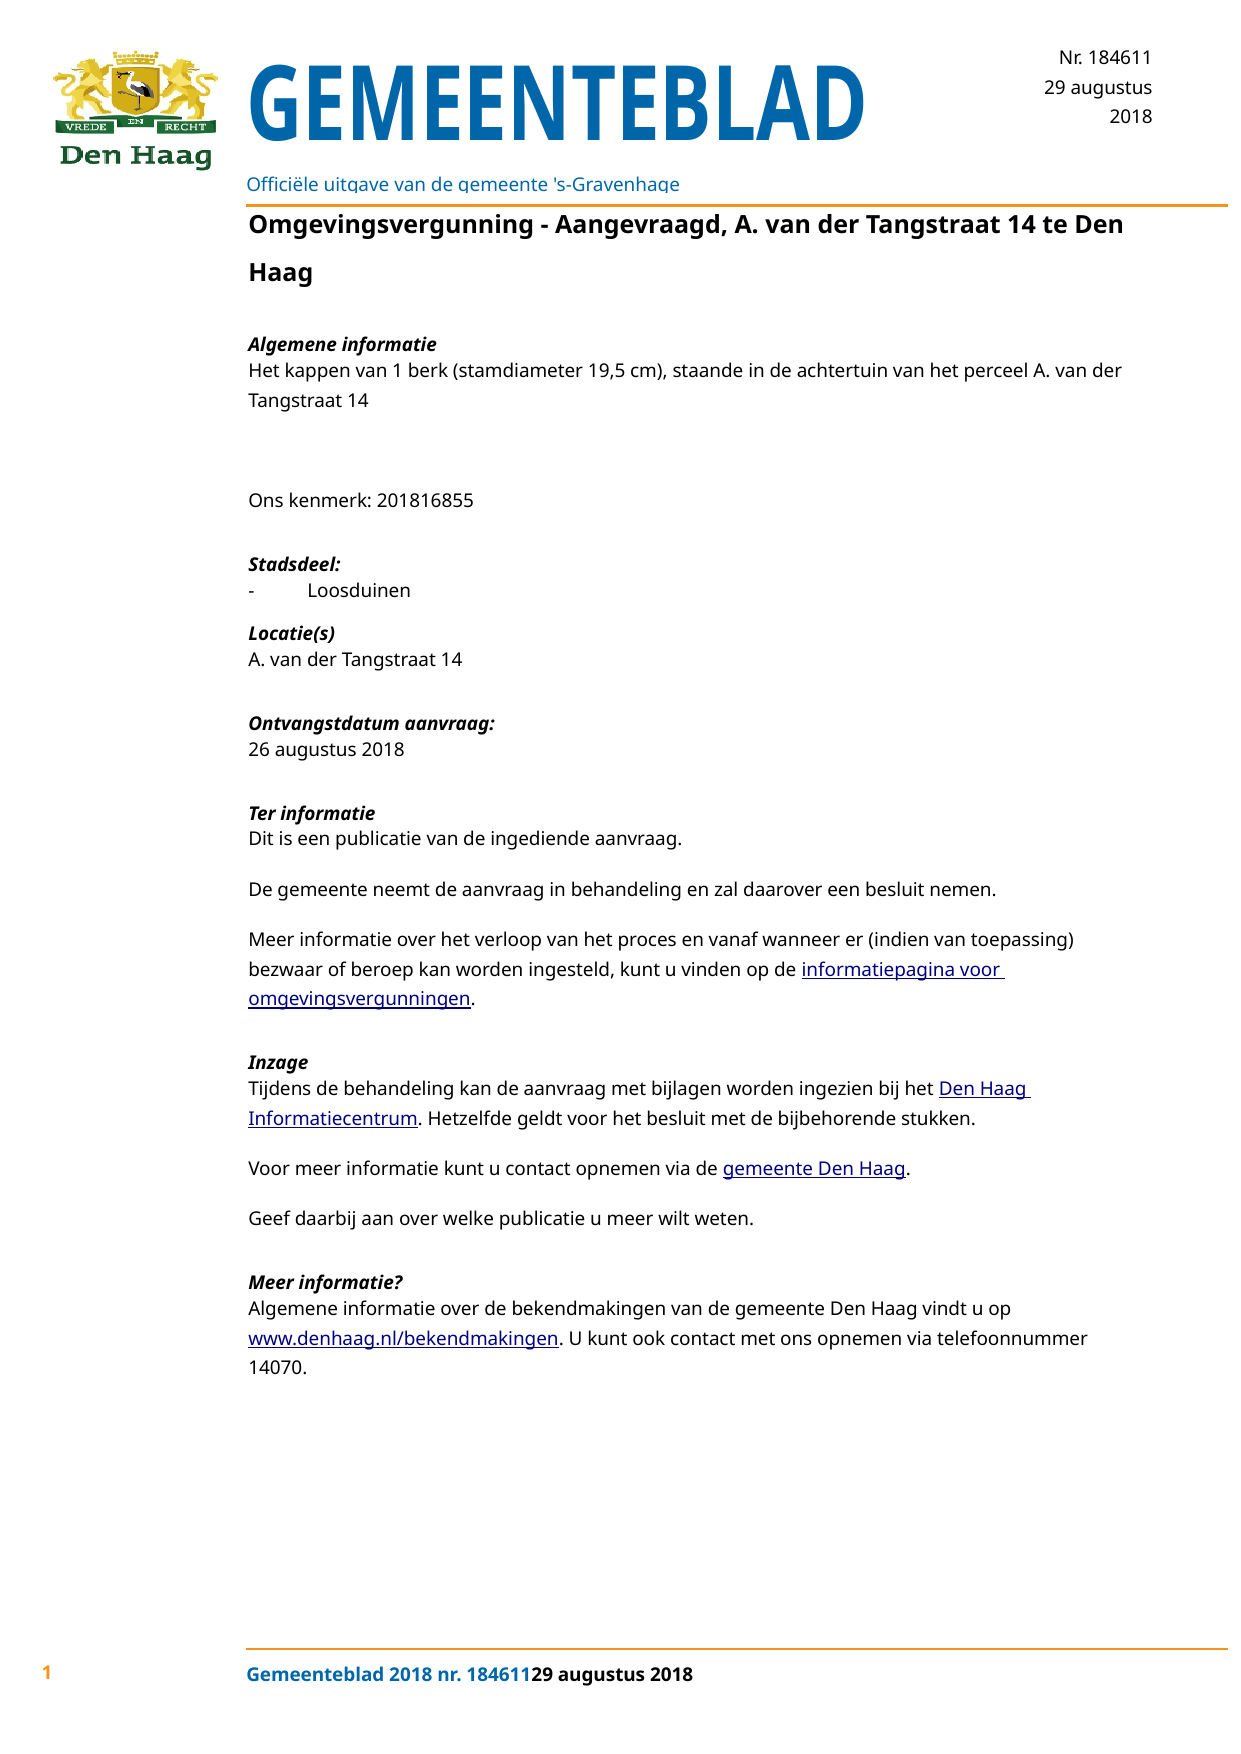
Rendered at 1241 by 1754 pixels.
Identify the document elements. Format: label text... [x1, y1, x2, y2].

text Voor meer informatie kunt u contact opnemen via de gemeente Den Haag. [248, 1155, 1152, 1181]
text Ons kenmerk: 201816855 [248, 488, 1152, 513]
text Stadsdeel: [248, 552, 1152, 577]
picture [41, 47, 231, 172]
text 26 augustus 2018 [248, 736, 1152, 762]
text De gemeente neemt de aanvraag in behandeling en zal daarover een besluit nemen. [248, 876, 1152, 902]
text Locatie(s) [248, 620, 1152, 646]
text Geef daarbij aan over welke publicatie u meer wilt weten. [248, 1206, 1152, 1231]
text Omgevingsvergunning - Aangevraagd, A. van der Tangstraat 14 te Den Haag [248, 207, 1152, 288]
text Dit is een publicatie van de ingediende aanvraag. [248, 826, 1152, 851]
text Meer informatie? [248, 1269, 1152, 1295]
text Ter informatie [248, 800, 1152, 826]
list Loosduinen [248, 577, 1152, 603]
text Algemene informatie [248, 331, 1152, 357]
text Het kappen van 1 berk (stamdiameter 19,5 cm), staande in de achtertuin van het perceel A. van der Tangstraat 14 [248, 357, 1152, 412]
text Ontvangstdatum aanvraag: [248, 710, 1152, 736]
text Meer informatie over het verloop van het proces en vanaf wanneer er (indien van toepassing) bezwaar of beroep kan worden ingesteld, kunt u vinden op de informatiepagina voor omgevingsvergunningen. [248, 926, 1152, 1011]
text Inzage [248, 1049, 1152, 1075]
text Algemene informatie over de bekendmakingen van de gemeente Den Haag vindt u op www.denhaag.nl/bekendmakingen. U kunt ook contact met ons opnemen via telefoonnummer 14070. [248, 1295, 1152, 1380]
text A. van der Tangstraat 14 [248, 646, 1152, 672]
text Tijdens de behandeling kan de aanvraag met bijlagen worden ingezien bij het Den Haag Informatiecentrum. Hetzelfde geldt voor het besluit met de bijbehorende stukken. [248, 1075, 1152, 1131]
